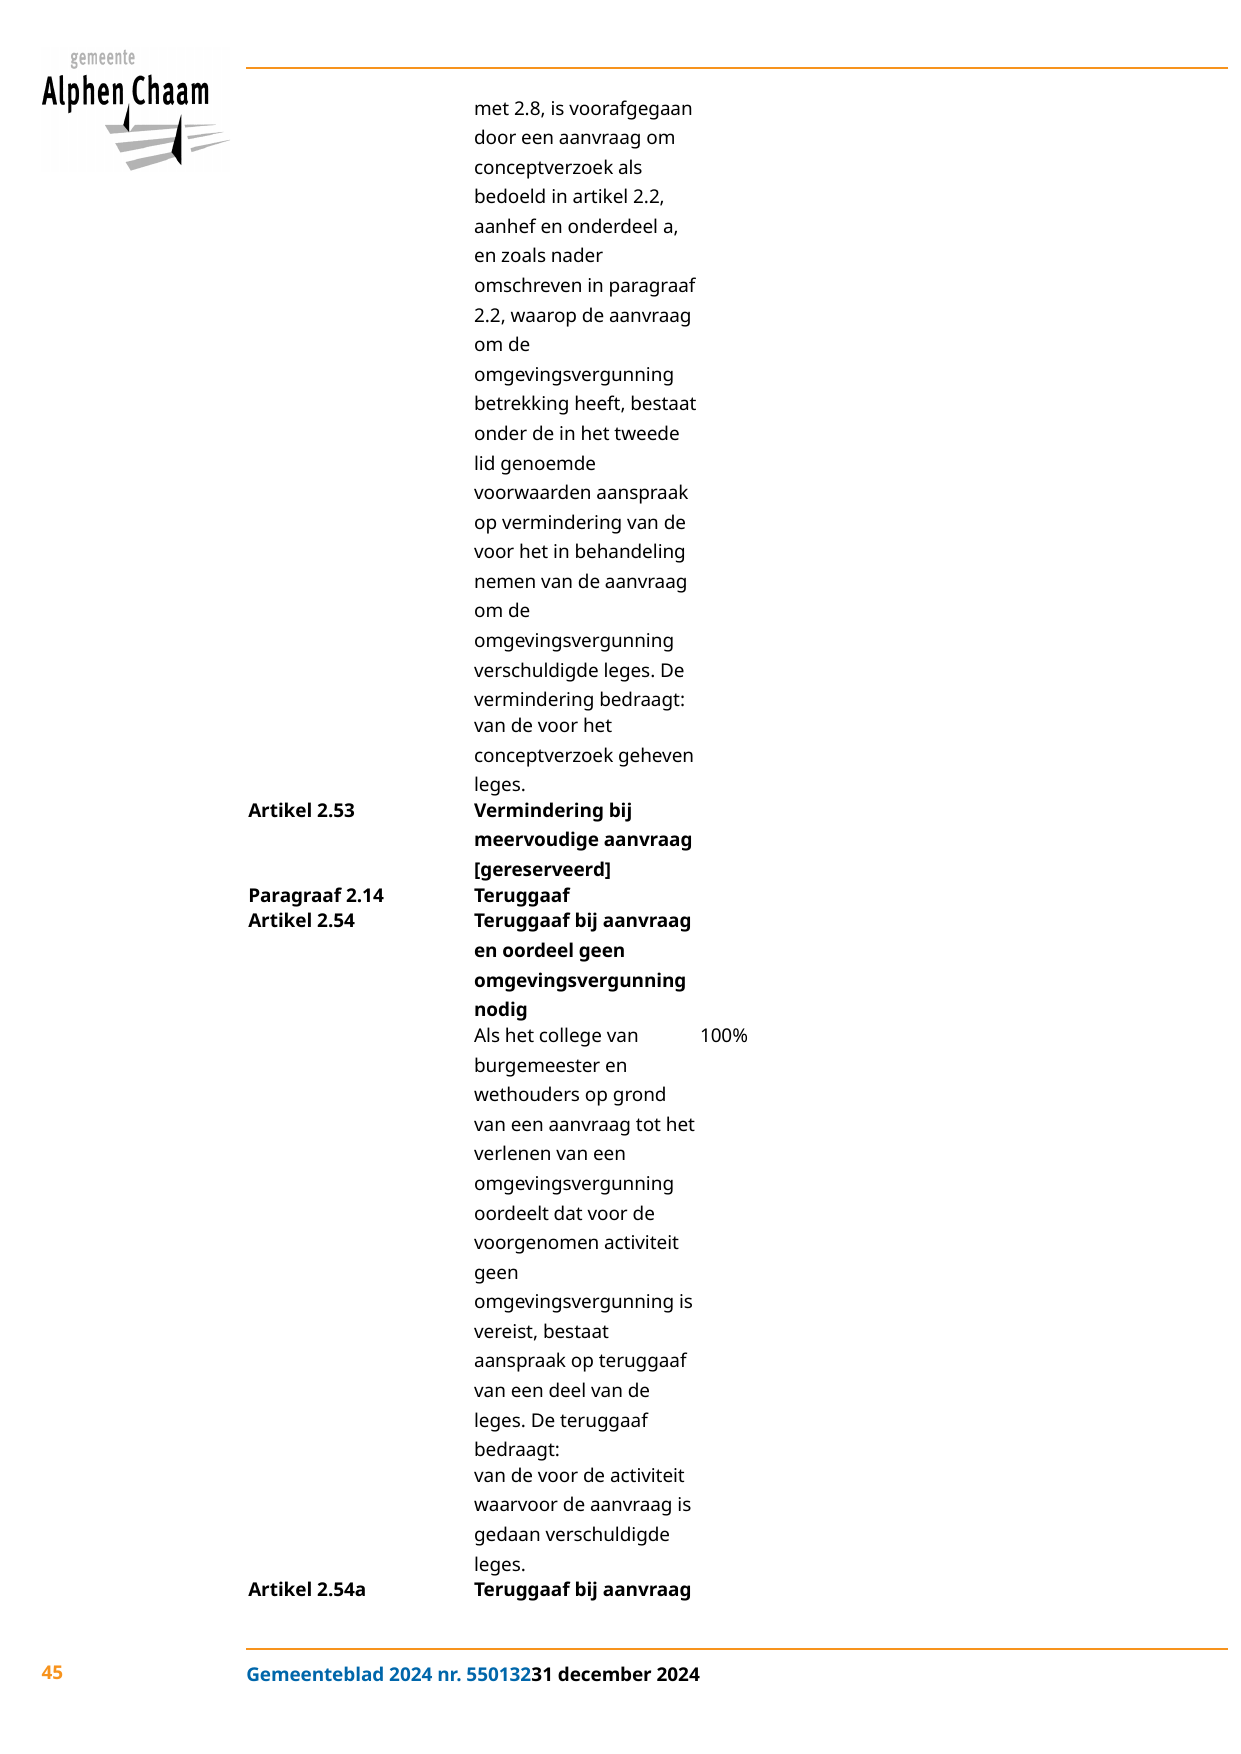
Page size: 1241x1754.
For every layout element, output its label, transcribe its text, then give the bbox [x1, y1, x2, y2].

table_cell [926, 882, 1152, 908]
table_cell [700, 908, 926, 1022]
table_cell Paragraaf 2.14 [248, 882, 474, 908]
picture [41, 47, 231, 172]
table_cell van de voor het conceptverzoek geheven leges. [474, 712, 700, 797]
table_cell [700, 1462, 926, 1577]
table_cell Teruggaaf bij aanvraag en oordeel geen omgevingsvergunning nodig [474, 908, 700, 1022]
table_cell [926, 1577, 1152, 1602]
table_cell [248, 712, 474, 797]
table_cell [700, 882, 926, 908]
table_cell [248, 1462, 474, 1577]
table_cell Artikel 2.54 [248, 908, 474, 1022]
table_cell [700, 712, 926, 797]
table_cell [926, 712, 1152, 797]
table_cell [700, 797, 926, 882]
table_cell Als het college van burgemeester en wethouders op grond van een aanvraag tot het verlenen van een omgevingsvergunning oordeelt dat voor de voorgenomen activiteit geen omgevingsvergunning is vereist, bestaat aanspraak op teruggaaf van een deel van de leges. De teruggaaf bedraagt: [474, 1022, 700, 1462]
table_cell [926, 95, 1152, 712]
table_cell [248, 95, 474, 712]
table_cell [926, 908, 1152, 1022]
table_cell [926, 797, 1152, 882]
table_cell van de voor de activiteit waarvoor de aanvraag is gedaan verschuldigde leges. [474, 1462, 700, 1577]
table_cell [926, 1462, 1152, 1577]
table_cell Vermindering bij meervoudige aanvraag [gereserveerd] [474, 797, 700, 882]
table_cell Artikel 2.53 [248, 797, 474, 882]
table_cell [248, 1022, 474, 1462]
table_cell met 2.8, is voorafgegaan door een aanvraag om conceptverzoek als bedoeld in artikel 2.2, aanhef en onderdeel a, en zoals nader omschreven in paragraaf 2.2, waarop de aanvraag om de omgevingsvergunning betrekking heeft, bestaat onder de in het tweede lid genoemde voorwaarden aanspraak op vermindering van de voor het in behandeling nemen van de aanvraag om de omgevingsvergunning verschuldigde leges. De vermindering bedraagt: [474, 95, 700, 712]
table_cell Teruggaaf [474, 882, 700, 908]
table_cell Artikel 2.54a [248, 1577, 474, 1602]
table_cell [700, 95, 926, 712]
table_cell 100% [700, 1022, 926, 1462]
table_cell [926, 1022, 1152, 1462]
table_cell [700, 1577, 926, 1602]
table_cell Teruggaaf bij aanvraag [474, 1577, 700, 1602]
